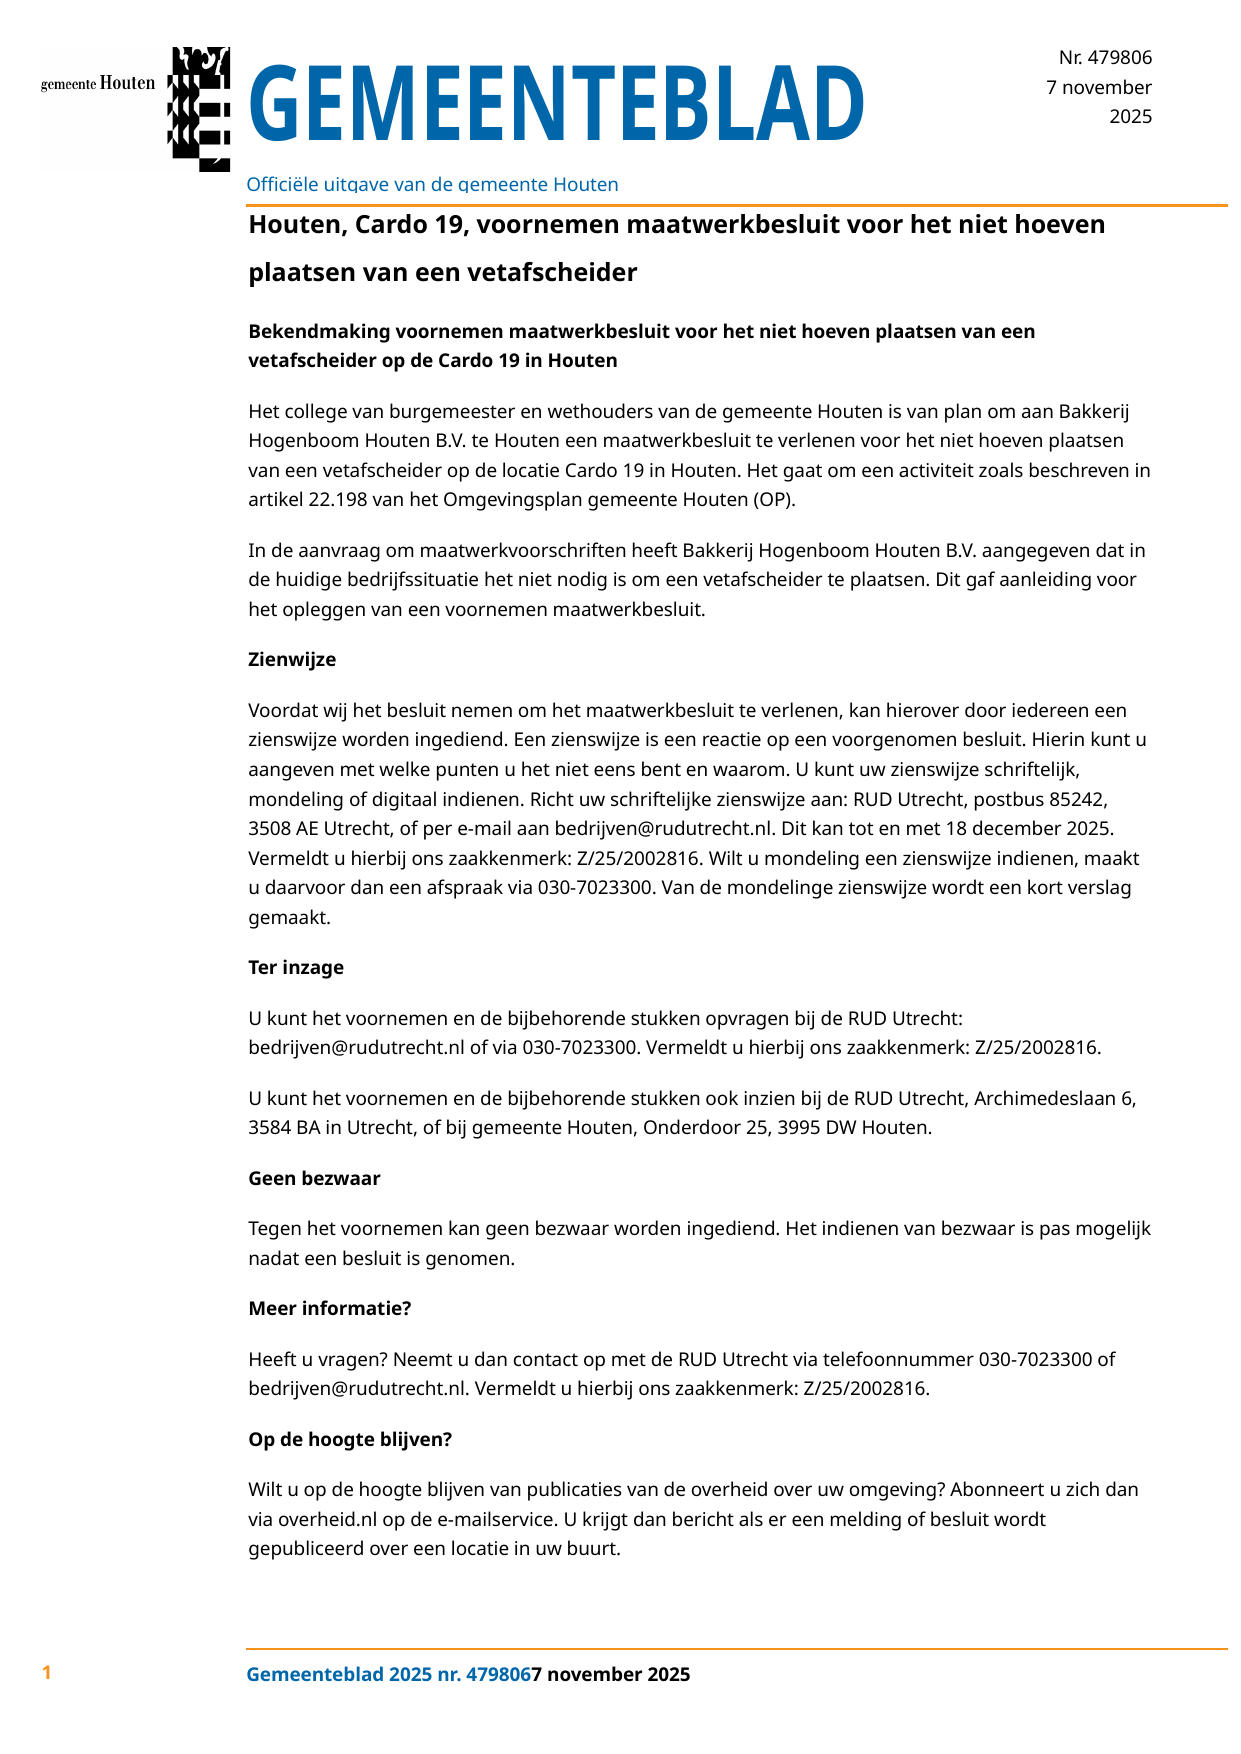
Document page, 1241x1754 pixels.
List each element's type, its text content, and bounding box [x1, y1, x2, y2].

text Ter inzage [248, 954, 1152, 980]
text Tegen het voornemen kan geen bezwaar worden ingediend. Het indienen van bezwaar is pas mogelijk nadat een besluit is genomen. [248, 1215, 1152, 1271]
text Op de hoogte blijven? [248, 1426, 1152, 1452]
text Houten, Cardo 19, voornemen maatwerkbesluit voor het niet hoeven plaatsen van een vetafscheider [248, 207, 1152, 288]
text U kunt het voornemen en de bijbehorende stukken opvragen bij de RUD Utrecht: bedrijven@rudutrecht.nl of via 030-7023300. Vermeldt u hierbij ons zaakkenmerk: Z/25/2002816. [248, 1005, 1152, 1060]
text Zienwijze [248, 647, 1152, 672]
picture [41, 47, 231, 172]
text Bekendmaking voornemen maatwerkbesluit voor het niet hoeven plaatsen van een vetafscheider op de Cardo 19 in Houten [248, 318, 1152, 373]
text Voordat wij het besluit nemen om het maatwerkbesluit te verlenen, kan hierover door iedereen een zienswijze worden ingediend. Een zienswijze is een reactie op een voorgenomen besluit. Hierin kunt u aangeven met welke punten u het niet eens bent en waarom. U kunt uw zienswijze schriftelijk, mondeling of digitaal indienen. Richt uw schriftelijke zienswijze aan: RUD Utrecht, postbus 85242, 3508 AE Utrecht, of per e-mail aan bedrijven@rudutrecht.nl. Dit kan tot en met 18 december 2025. Vermeldt u hierbij ons zaakkenmerk: Z/25/2002816. Wilt u mondeling een zienswijze indienen, maakt u daarvoor dan een afspraak via 030-7023300. Van de mondelinge zienswijze wordt een kort verslag gemaakt. [248, 697, 1152, 930]
text Wilt u op de hoogte blijven van publicaties van de overheid over uw omgeving? Abonneert u zich dan via overheid.nl op de e-mailservice. U krijgt dan bericht als er een melding of besluit wordt gepubliceerd over een locatie in uw buurt. [248, 1476, 1152, 1561]
text U kunt het voornemen en de bijbehorende stukken ook inzien bij de RUD Utrecht, Archimedeslaan 6, 3584 BA in Utrecht, of bij gemeente Houten, Onderdoor 25, 3995 DW Houten. [248, 1085, 1152, 1140]
text In de aanvraag om maatwerkvoorschriften heeft Bakkerij Hogenboom Houten B.V. aangegeven dat in de huidige bedrijfssituatie het niet nodig is om een vetafscheider te plaatsen. Dit gaf aanleiding voor het opleggen van een voornemen maatwerkbesluit. [248, 537, 1152, 622]
text Meer informatie? [248, 1295, 1152, 1321]
text Heeft u vragen? Neemt u dan contact op met de RUD Utrecht via telefoonnummer 030-7023300 of bedrijven@rudutrecht.nl. Vermeldt u hierbij ons zaakkenmerk: Z/25/2002816. [248, 1346, 1152, 1401]
text Geen bezwaar [248, 1165, 1152, 1191]
text Het college van burgemeester en wethouders van de gemeente Houten is van plan om aan Bakkerij Hogenboom Houten B.V. te Houten een maatwerkbesluit te verlenen voor het niet hoeven plaatsen van een vetafscheider op de locatie Cardo 19 in Houten. Het gaat om een activiteit zoals beschreven in artikel 22.198 van het Omgevingsplan gemeente Houten (OP). [248, 398, 1152, 512]
